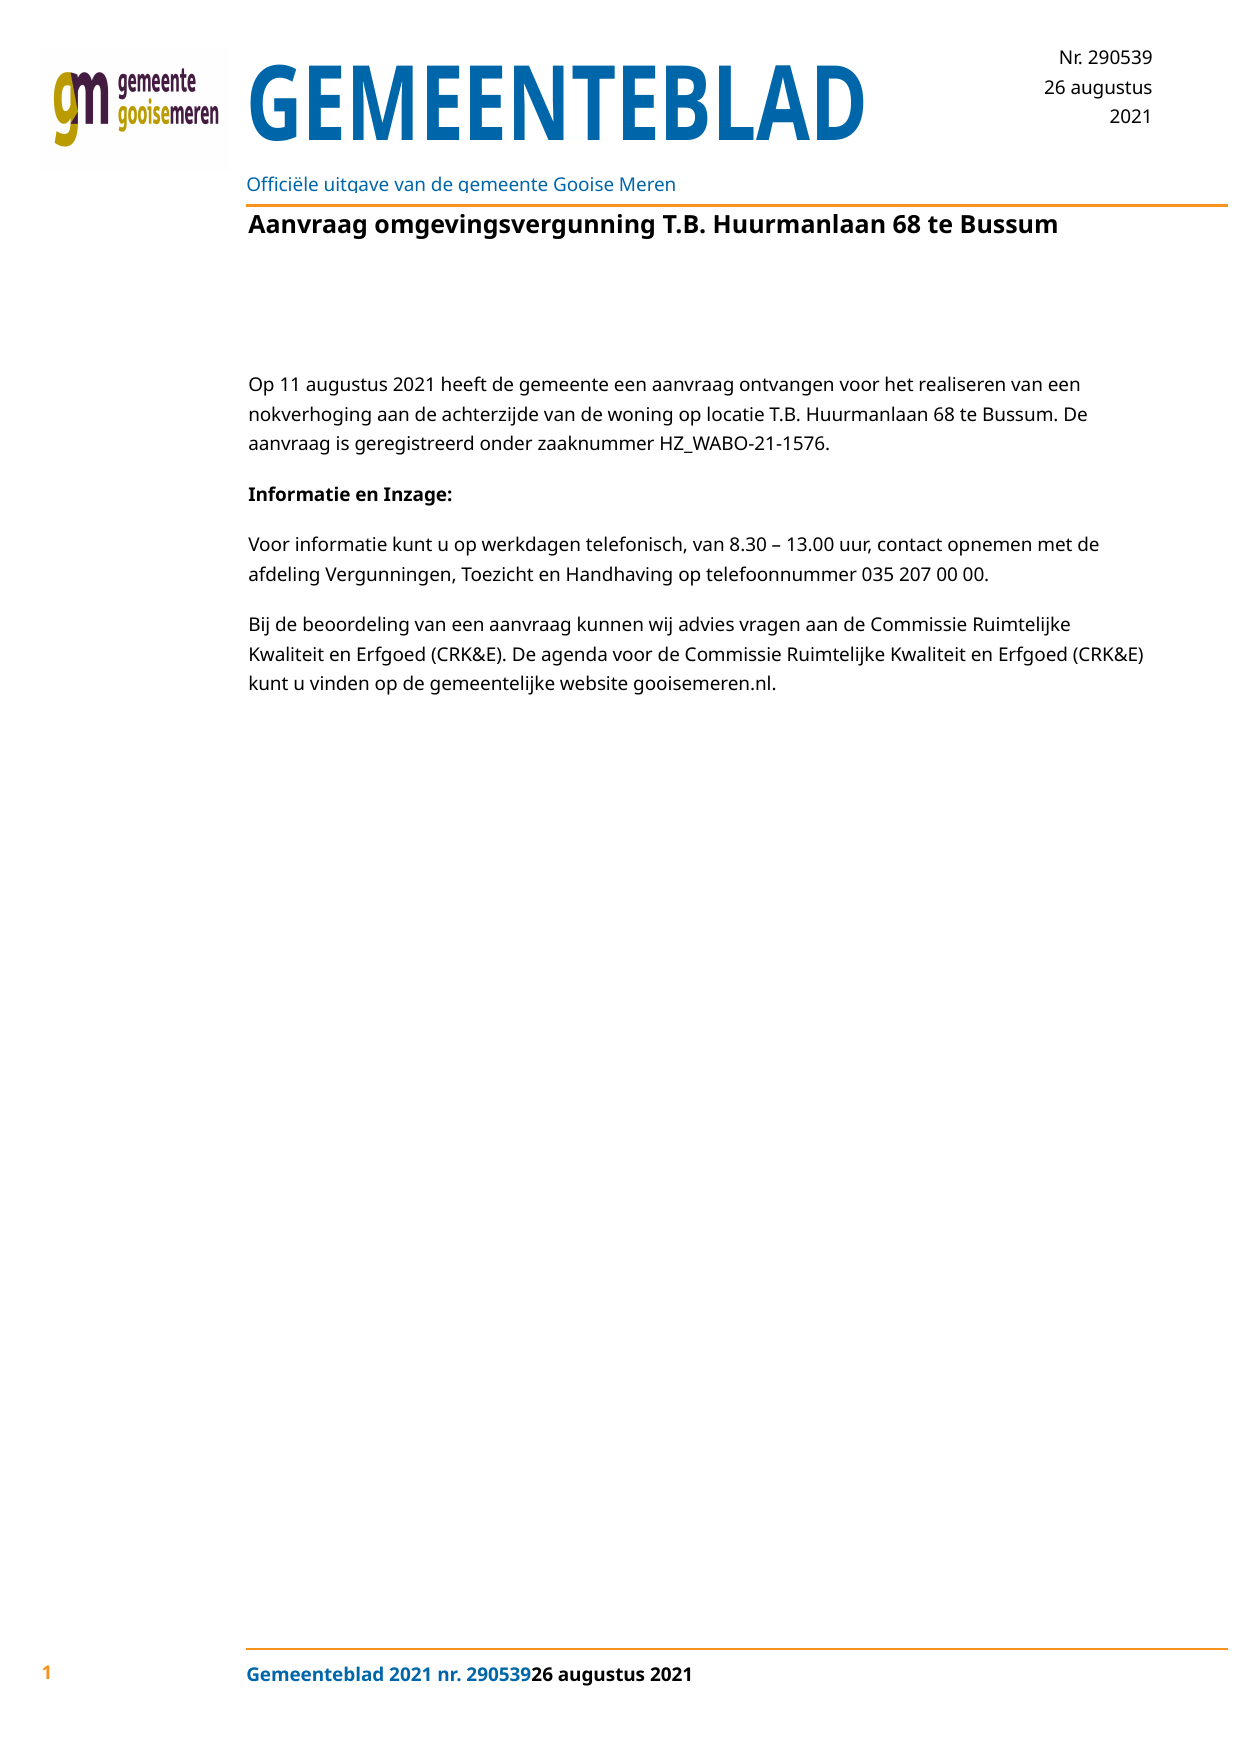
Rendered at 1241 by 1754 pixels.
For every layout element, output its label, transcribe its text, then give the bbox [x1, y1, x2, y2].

text Bij de beoordeling van een aanvraag kunnen wij advies vragen aan de Commissie Ruimtelijke Kwaliteit en Erfgoed (CRK&E). De agenda voor de Commissie Ruimtelijke Kwaliteit en Erfgoed (CRK&E) kunt u vinden op de gemeentelijke website gooisemeren.nl. [248, 611, 1152, 696]
text Informatie en Inzage: [248, 481, 1152, 506]
text Aanvraag omgevingsvergunning T.B. Huurmanlaan 68 te Bussum [248, 207, 1152, 241]
picture [41, 47, 231, 172]
text Voor informatie kunt u op werkdagen telefonisch, van 8.30 – 13.00 uur, contact opnemen met de afdeling Vergunningen, Toezicht en Handhaving op telefoonnummer 035 207 00 00. [248, 531, 1152, 586]
text Op 11 augustus 2021 heeft de gemeente een aanvraag ontvangen voor het realiseren van een nokverhoging aan de achterzijde van de woning op locatie T.B. Huurmanlaan 68 te Bussum. De aanvraag is geregistreerd onder zaaknummer HZ_WABO-21-1576. [248, 371, 1152, 456]
